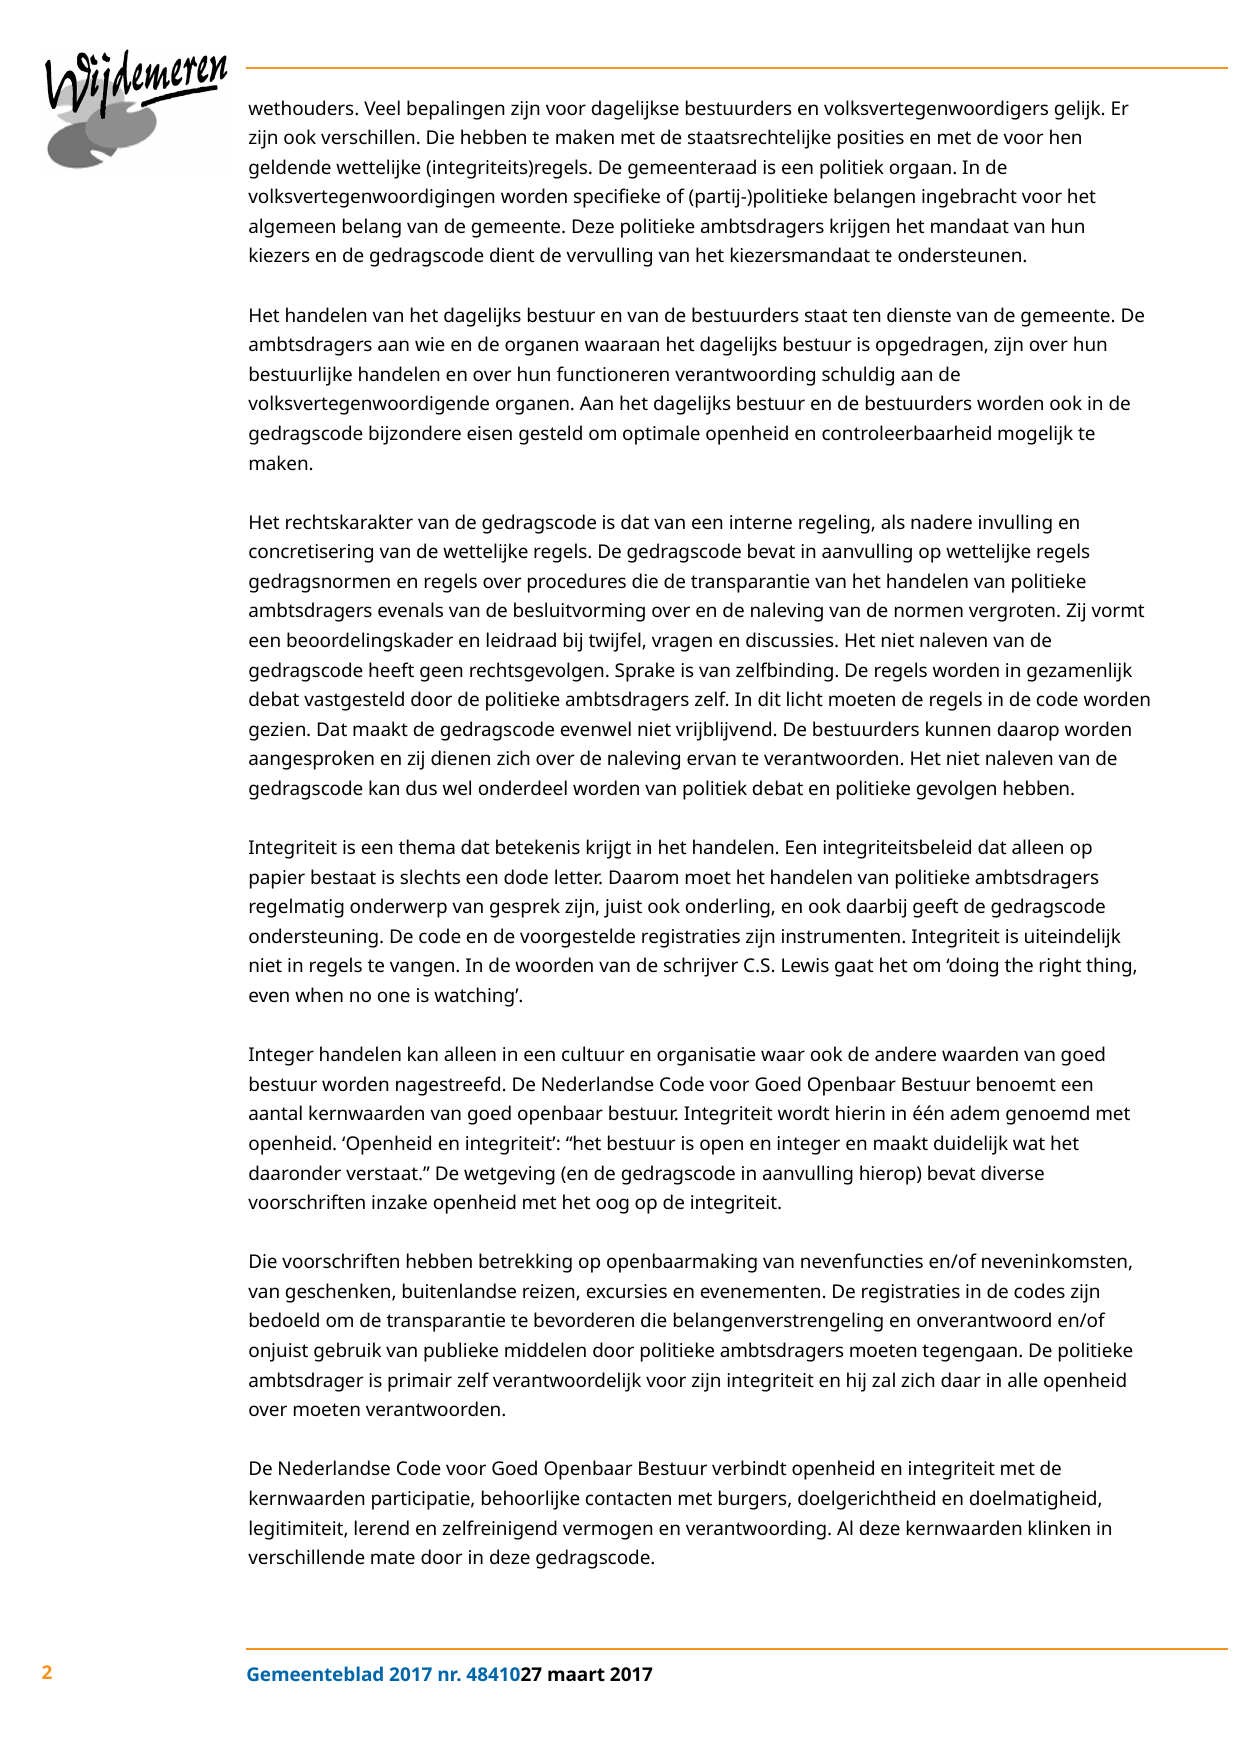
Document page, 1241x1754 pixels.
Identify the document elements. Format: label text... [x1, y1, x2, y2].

text De Nederlandse Code voor Goed Openbaar Bestuur verbindt openheid en integriteit met de kernwaarden participatie, behoorlijke contacten met burgers, doelgerichtheid en doelmatigheid, legitimiteit, lerend en zelfreinigend vermogen en verantwoording. Al deze kernwaarden klinken in verschillende mate door in deze gedragscode. [248, 1456, 1152, 1570]
text wethouders. Veel bepalingen zijn voor dagelijkse bestuurders en volksvertegenwoordigers gelijk. Er zijn ook verschillen. Die hebben te maken met de staatsrechtelijke posities en met de voor hen geldende wettelijke (integriteits)regels. De gemeenteraad is een politiek orgaan. In de volksvertegenwoordigingen worden specifieke of (partij-)politieke belangen ingebracht voor het algemeen belang van de gemeente. Deze politieke ambtsdragers krijgen het mandaat van hun kiezers en de gedragscode dient de vervulling van het kiezersmandaat te ondersteunen. [248, 95, 1152, 268]
text Het handelen van het dagelijks bestuur en van de bestuurders staat ten dienste van de gemeente. De ambtsdragers aan wie en de organen waaraan het dagelijks bestuur is opgedragen, zijn over hun bestuurlijke handelen en over hun functioneren verantwoording schuldig aan de volksvertegenwoordigende organen. Aan het dagelijks bestuur en de bestuurders worden ook in de gedragscode bijzondere eisen gesteld om optimale openheid en controleerbaarheid mogelijk te maken. [248, 302, 1152, 476]
picture [41, 47, 231, 172]
text Het rechtskarakter van de gedragscode is dat van een interne regeling, als nadere invulling en concretisering van de wettelijke regels. De gedragscode bevat in aanvulling op wettelijke regels gedragsnormen en regels over procedures die de transparantie van het handelen van politieke ambtsdragers evenals van de besluitvorming over en de naleving van de normen vergroten. Zij vormt een beoordelingskader en leidraad bij twijfel, vragen en discussies. Het niet naleven van de gedragscode heeft geen rechtsgevolgen. Sprake is van zelfbinding. De regels worden in gezamenlijk debat vastgesteld door de politieke ambtsdragers zelf. In dit licht moeten de regels in de code worden gezien. Dat maakt de gedragscode evenwel niet vrijblijvend. De bestuurders kunnen daarop worden aangesproken en zij dienen zich over de naleving ervan te verantwoorden. Het niet naleven van de gedragscode kan dus wel onderdeel worden van politiek debat en politieke gevolgen hebben. [248, 509, 1152, 801]
text Integriteit is een thema dat betekenis krijgt in het handelen. Een integriteitsbeleid dat alleen op papier bestaat is slechts een dode letter. Daarom moet het handelen van politieke ambtsdragers regelmatig onderwerp van gesprek zijn, juist ook onderling, en ook daarbij geeft de gedragscode ondersteuning. De code en de voorgestelde registraties zijn instrumenten. Integriteit is uiteindelijk niet in regels te vangen. In de woorden van de schrijver C.S. Lewis gaat het om ‘doing the right thing, even when no one is watching’. [248, 834, 1152, 1008]
text Die voorschriften hebben betrekking op openbaarmaking van nevenfuncties en/of neveninkomsten, van geschenken, buitenlandse reizen, excursies en evenementen. De registraties in de codes zijn bedoeld om de transparantie te bevorderen die belangenverstrengeling en onverantwoord en/of onjuist gebruik van publieke middelen door politieke ambtsdragers moeten tegengaan. De politieke ambtsdrager is primair zelf verantwoordelijk voor zijn integriteit en hij zal zich daar in alle openheid over moeten verantwoorden. [248, 1248, 1152, 1422]
text Integer handelen kan alleen in een cultuur en organisatie waar ook de andere waarden van goed bestuur worden nagestreefd. De Nederlandse Code voor Goed Openbaar Bestuur benoemt een aantal kernwaarden van goed openbaar bestuur. Integriteit wordt hierin in één adem genoemd met openheid. ‘Openheid en integriteit’: “het bestuur is open en integer en maakt duidelijk wat het daaronder verstaat.” De wetgeving (en de gedragscode in aanvulling hierop) bevat diverse voorschriften inzake openheid met het oog op de integriteit. [248, 1041, 1152, 1215]
